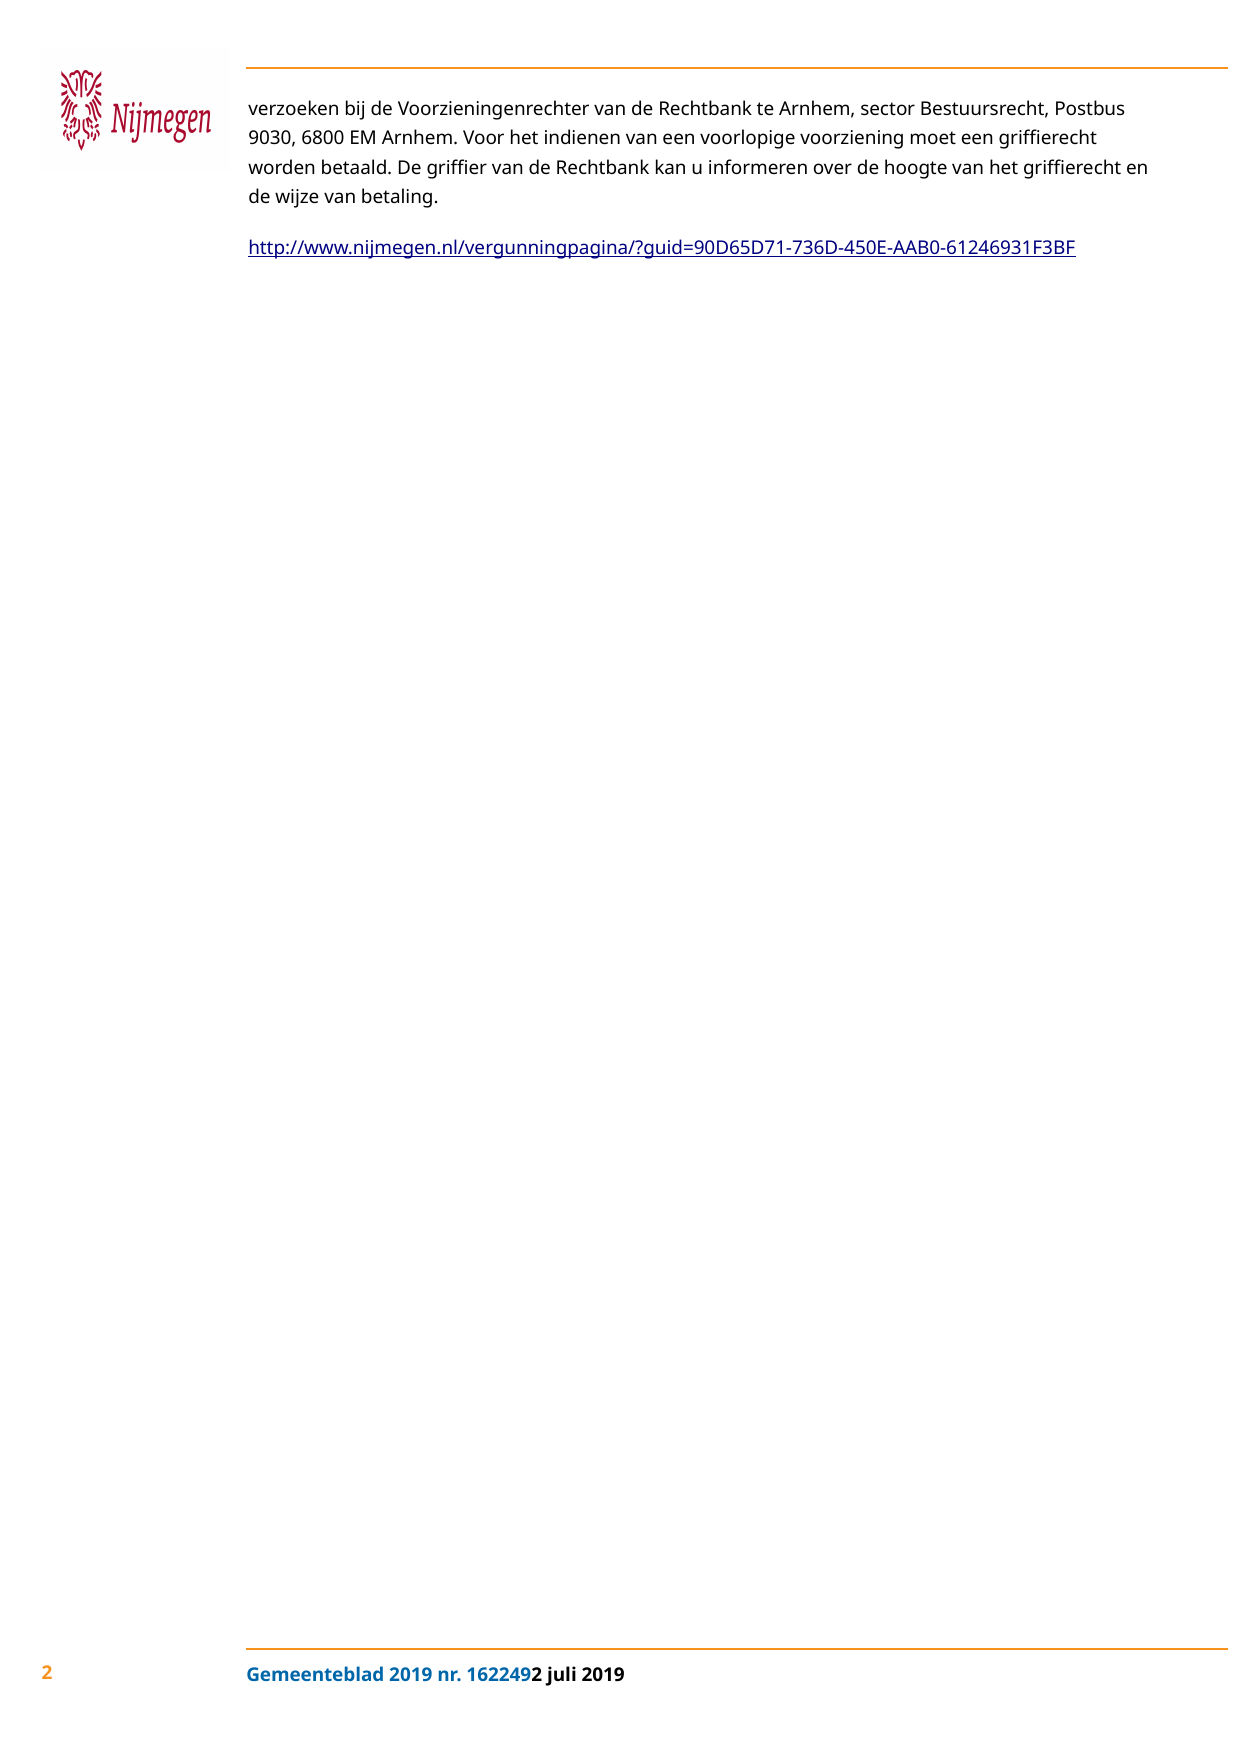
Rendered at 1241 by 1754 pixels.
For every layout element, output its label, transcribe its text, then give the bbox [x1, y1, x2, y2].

text http://www.nijmegen.nl/vergunningpagina/?guid=90D65D71-736D-450E-AAB0-61246931F3BF [248, 234, 1152, 260]
picture [41, 47, 231, 172]
text verzoeken bij de Voorzieningenrechter van de Rechtbank te Arnhem, sector Bestuursrecht, Postbus 9030, 6800 EM Arnhem. Voor het indienen van een voorlopige voorziening moet een griffierecht worden betaald. De griffier van de Rechtbank kan u informeren over de hoogte van het griffierecht en de wijze van betaling. [248, 95, 1152, 209]
